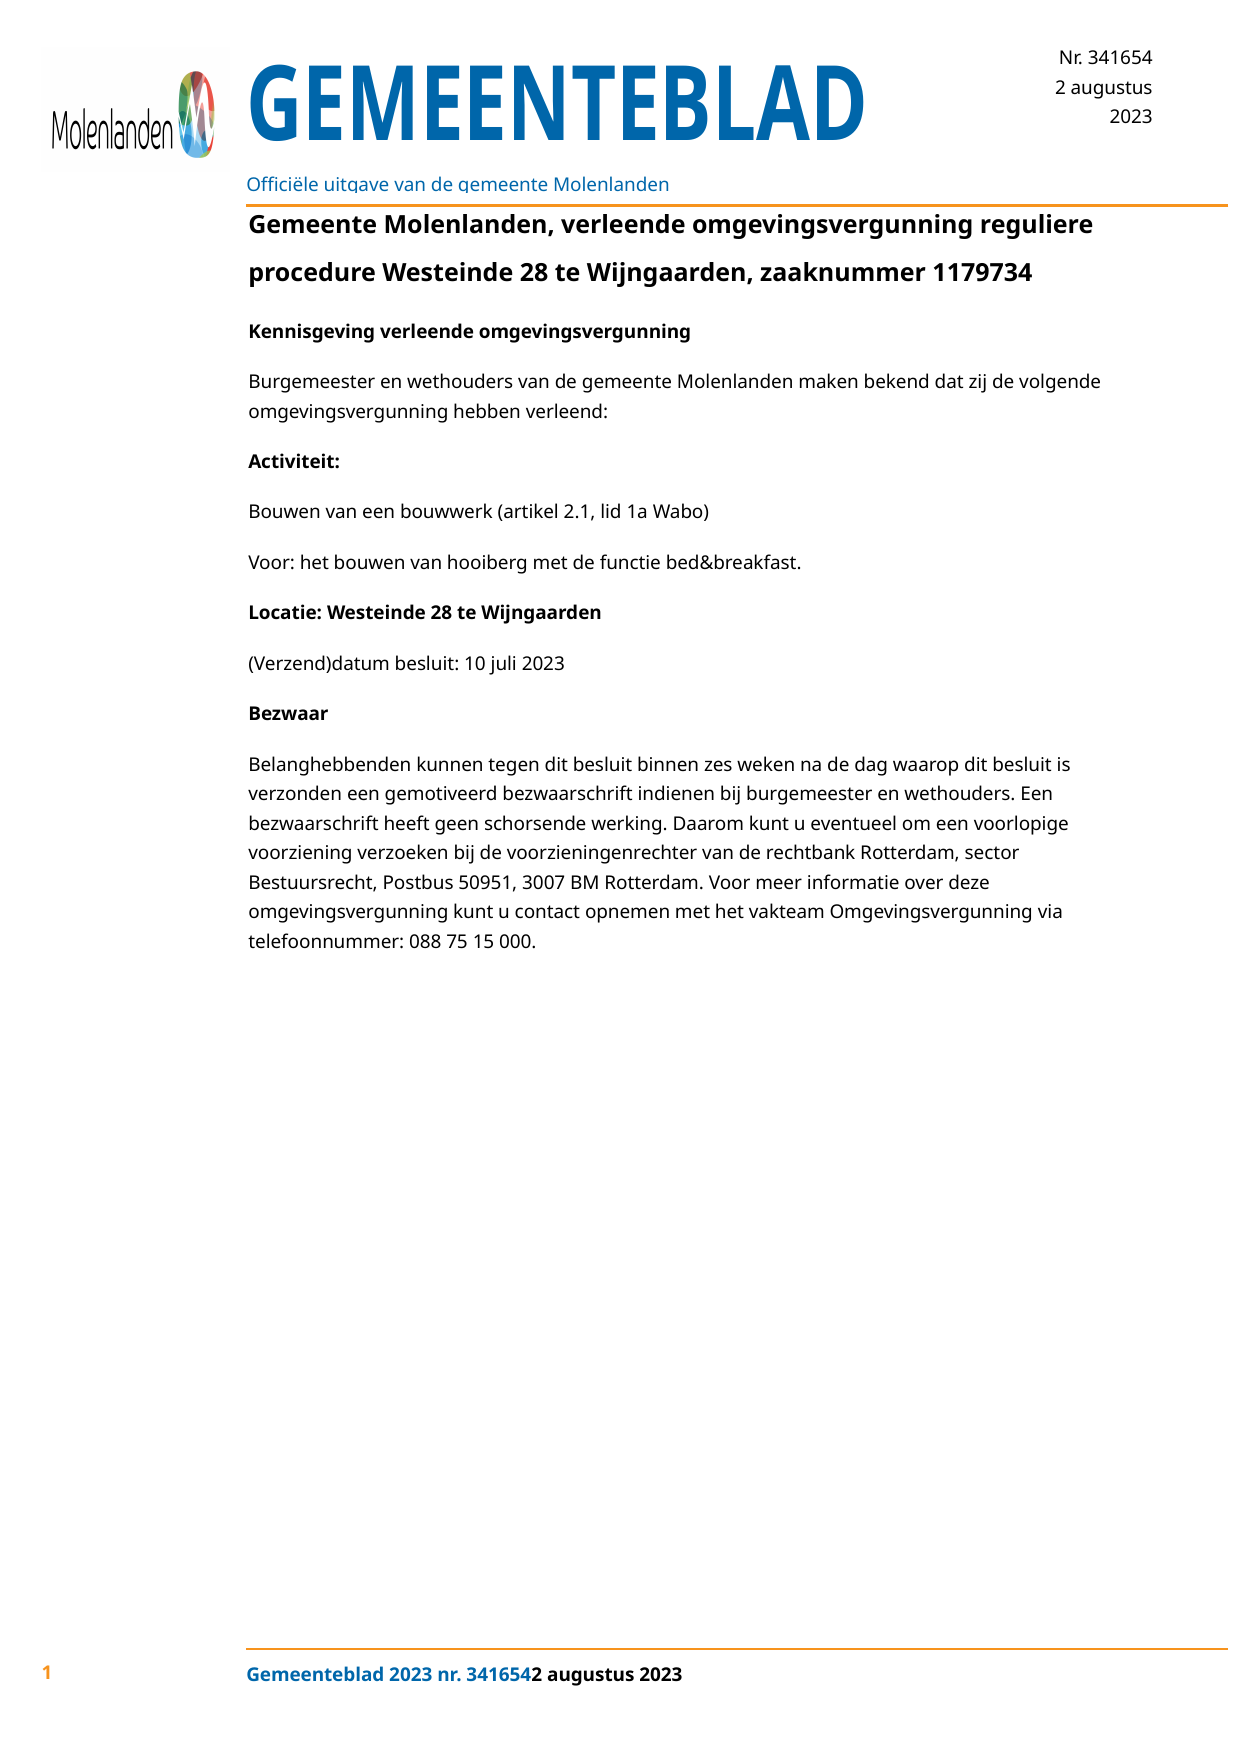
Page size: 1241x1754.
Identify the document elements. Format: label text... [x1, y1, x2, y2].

text Gemeente Molenlanden, verleende omgevingsvergunning reguliere procedure Westeinde 28 te Wijngaarden, zaaknummer 1179734 [248, 207, 1152, 288]
text Belanghebbenden kunnen tegen dit besluit binnen zes weken na de dag waarop dit besluit is verzonden een gemotiveerd bezwaarschrift indienen bij burgemeester en wethouders. Een bezwaarschrift heeft geen schorsende werking. Daarom kunt u eventueel om een voorlopige voorziening verzoeken bij de voorzieningenrechter van de rechtbank Rotterdam, sector Bestuursrecht, Postbus 50951, 3007 BM Rotterdam. Voor meer informatie over deze omgevingsvergunning kunt u contact opnemen met het vakteam Omgevingsvergunning via telefoonnummer: 088 75 15 000. [248, 751, 1152, 954]
text Voor: het bouwen van hooiberg met de functie bed&breakfast. [248, 549, 1152, 575]
text Burgemeester en wethouders van de gemeente Molenlanden maken bekend dat zij de volgende omgevingsvergunning hebben verleend: [248, 368, 1152, 424]
text Kennisgeving verleende omgevingsvergunning [248, 318, 1152, 344]
text Bezwaar [248, 700, 1152, 726]
picture [41, 47, 231, 172]
text Locatie: Westeinde 28 te Wijngaarden [248, 599, 1152, 625]
text (Verzend)datum besluit: 10 juli 2023 [248, 650, 1152, 676]
text Activiteit: [248, 448, 1152, 474]
text Bouwen van een bouwwerk (artikel 2.1, lid 1a Wabo) [248, 499, 1152, 524]
